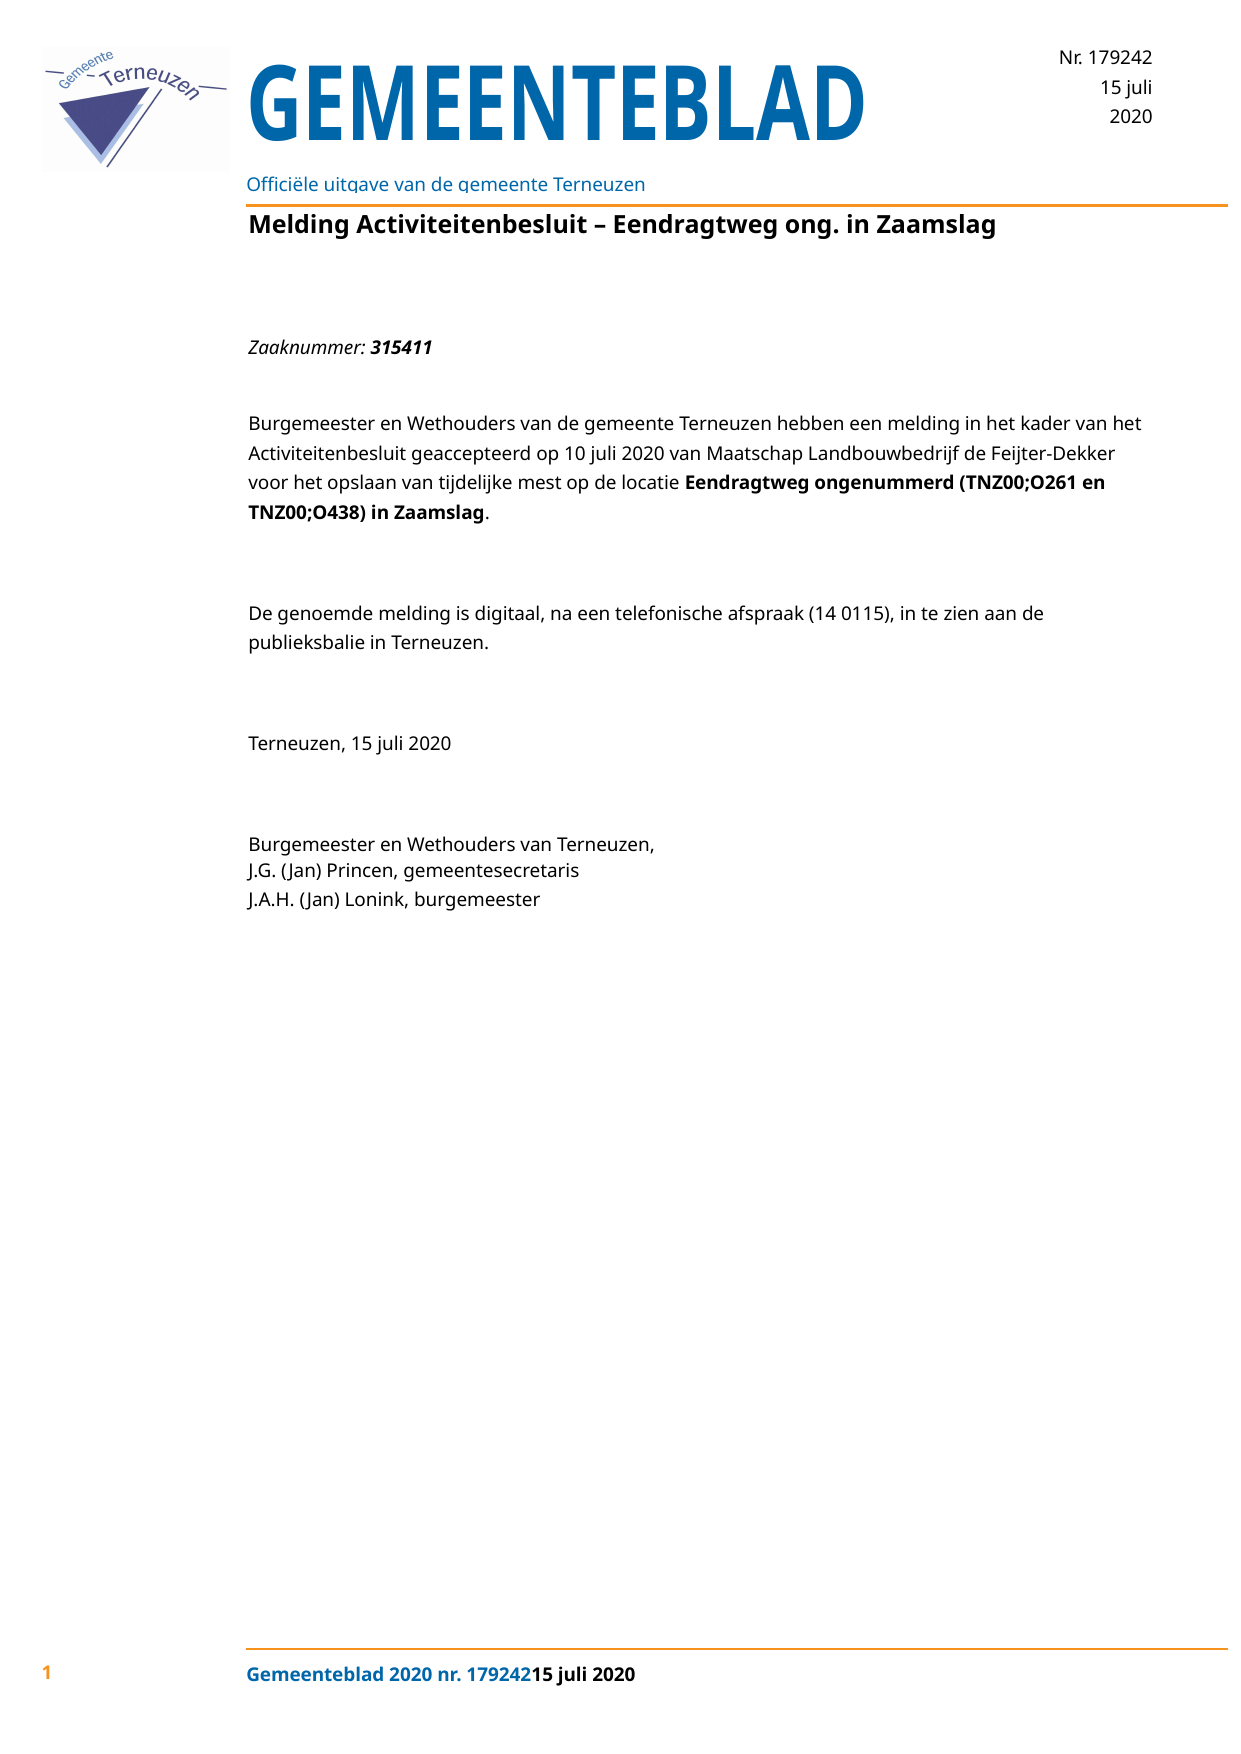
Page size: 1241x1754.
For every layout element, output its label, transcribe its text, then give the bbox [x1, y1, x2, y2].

text Zaaknummer: 315411 [248, 334, 1152, 360]
text Burgemeester en Wethouders van de gemeente Terneuzen hebben een melding in het kader van het Activiteitenbesluit geaccepteerd op 10 juli 2020 van Maatschap Landbouwbedrijf de Feijter-Dekker voor het opslaan van tijdelijke mest op de locatie Eendragtweg ongenummerd (TNZ00;O261 en TNZ00;O438) in Zaamslag. [248, 410, 1152, 525]
text De genoemde melding is digitaal, na een telefonische afspraak (14 0115), in te zien aan de publieksbalie in Terneuzen. [248, 600, 1152, 655]
picture [41, 47, 231, 172]
table_cell [248, 938, 700, 964]
table_cell [700, 938, 1152, 964]
table_cell [700, 857, 1152, 912]
text Terneuzen, 15 juli 2020 [248, 730, 1152, 756]
text Melding Activiteitenbesluit – Eendragtweg ong. in Zaamslag [248, 207, 1152, 241]
table_header Burgemeester en Wethouders van Terneuzen, [248, 831, 1152, 857]
table_cell J.G. (Jan) Princen, gemeentesecretaris J.A.H. (Jan) Lonink, burgemeester [248, 857, 700, 912]
table_cell [248, 913, 1152, 938]
